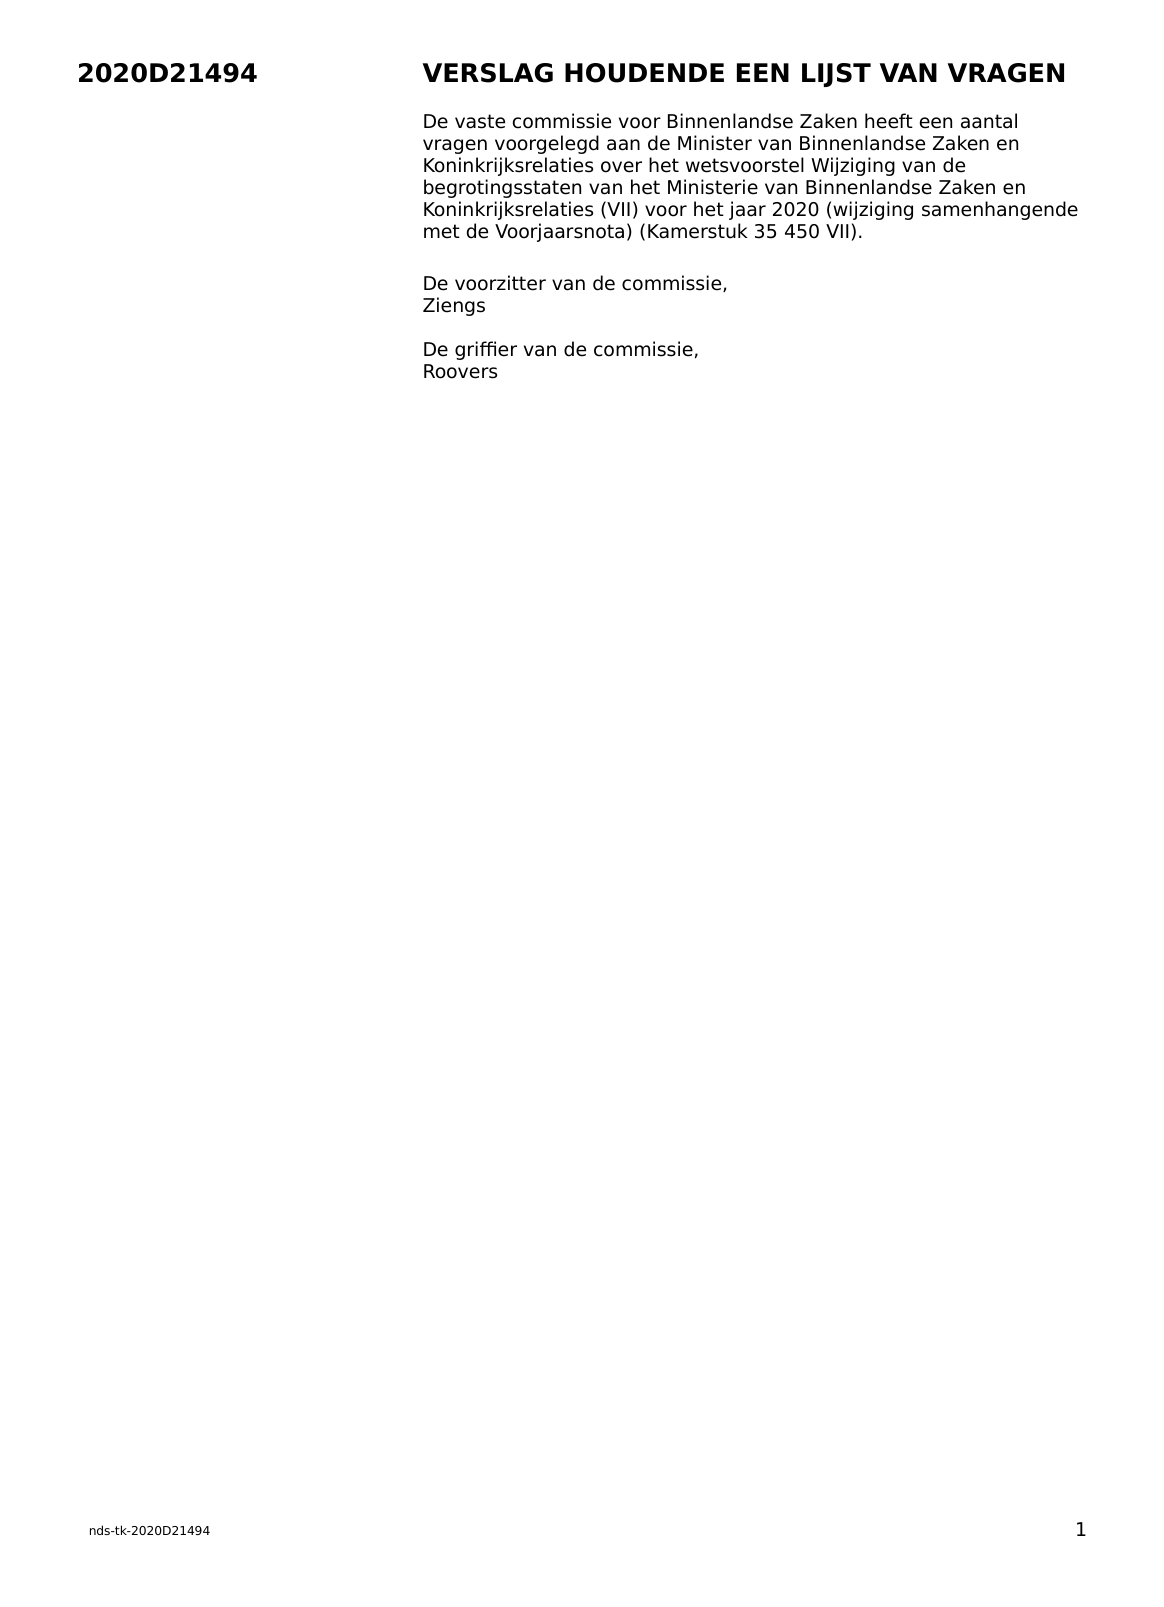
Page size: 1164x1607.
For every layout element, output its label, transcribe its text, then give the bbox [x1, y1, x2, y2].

text nds-tk-2020D21494 [88, 1524, 323, 1538]
text 2020D21494 VERSLAG HOUDENDE EEN LIJST VAN VRAGEN [77, 59, 1087, 89]
text De voorzitter van de commissie, Ziengs [422, 273, 1087, 317]
text De vaste commissie voor Binnenlandse Zaken heeft een aantal vragen voorgelegd aan de Minister van Binnenlandse Zaken en Koninkrijksrelaties over het wetsvoorstel Wijziging van de begrotingsstaten van het Ministerie van Binnenlandse Zaken en Koninkrijksrelaties (VII) voor het jaar 2020 (wijziging samenhangende met de Voorjaarsnota) (Kamerstuk 35 450 VII). [422, 111, 1087, 243]
text De griffier van de commissie, Roovers [422, 339, 1087, 383]
